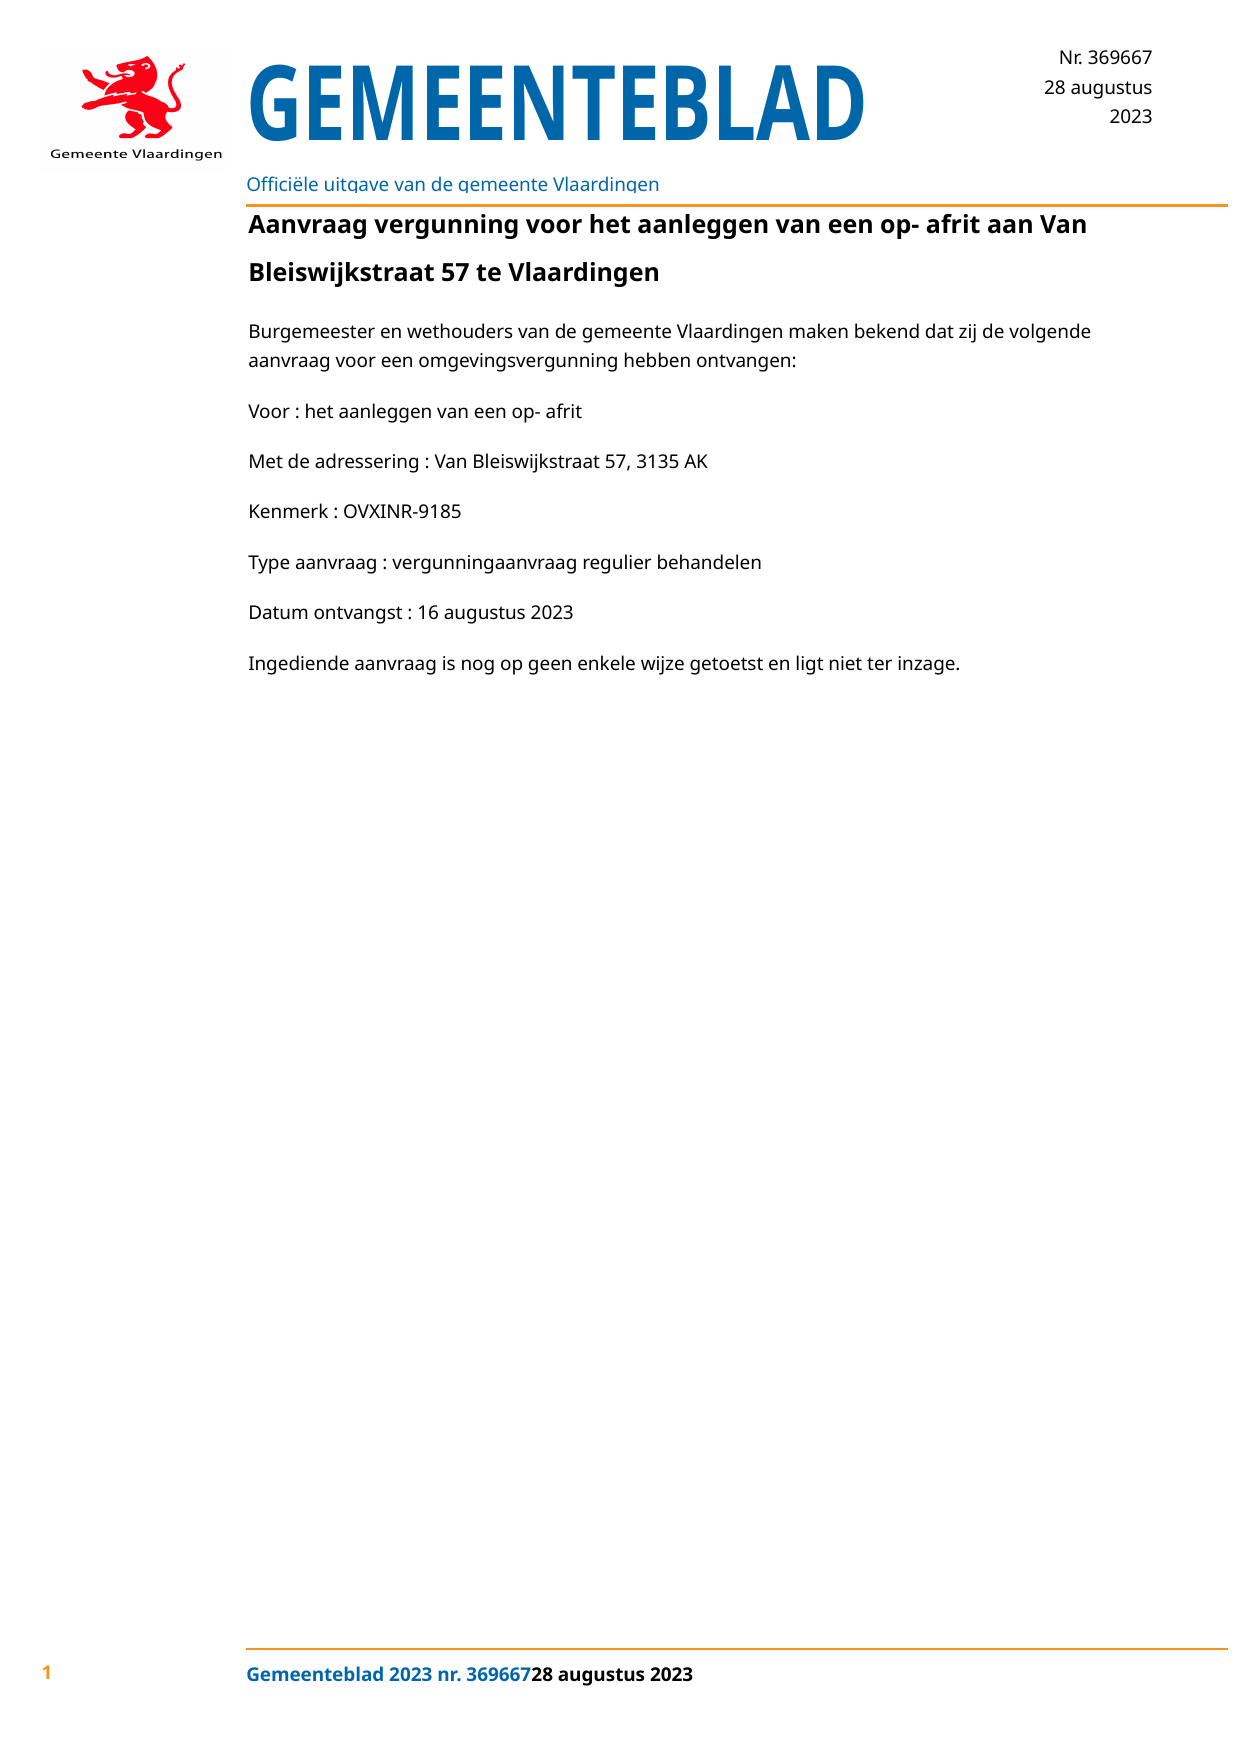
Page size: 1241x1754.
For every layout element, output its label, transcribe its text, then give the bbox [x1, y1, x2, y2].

text Aanvraag vergunning voor het aanleggen van een op- afrit aan Van Bleiswijkstraat 57 te Vlaardingen [248, 207, 1152, 288]
text Ingediende aanvraag is nog op geen enkele wijze getoetst en ligt niet ter inzage. [248, 650, 1152, 676]
text Type aanvraag : vergunningaanvraag regulier behandelen [248, 549, 1152, 575]
text Burgemeester en wethouders van de gemeente Vlaardingen maken bekend dat zij de volgende aanvraag voor een omgevingsvergunning hebben ontvangen: [248, 318, 1152, 373]
text Met de adressering : Van Bleiswijkstraat 57, 3135 AK [248, 448, 1152, 474]
text Voor : het aanleggen van een op- afrit [248, 398, 1152, 424]
text Kenmerk : OVXINR-9185 [248, 499, 1152, 524]
text Datum ontvangst : 16 augustus 2023 [248, 599, 1152, 625]
picture [41, 47, 231, 172]
